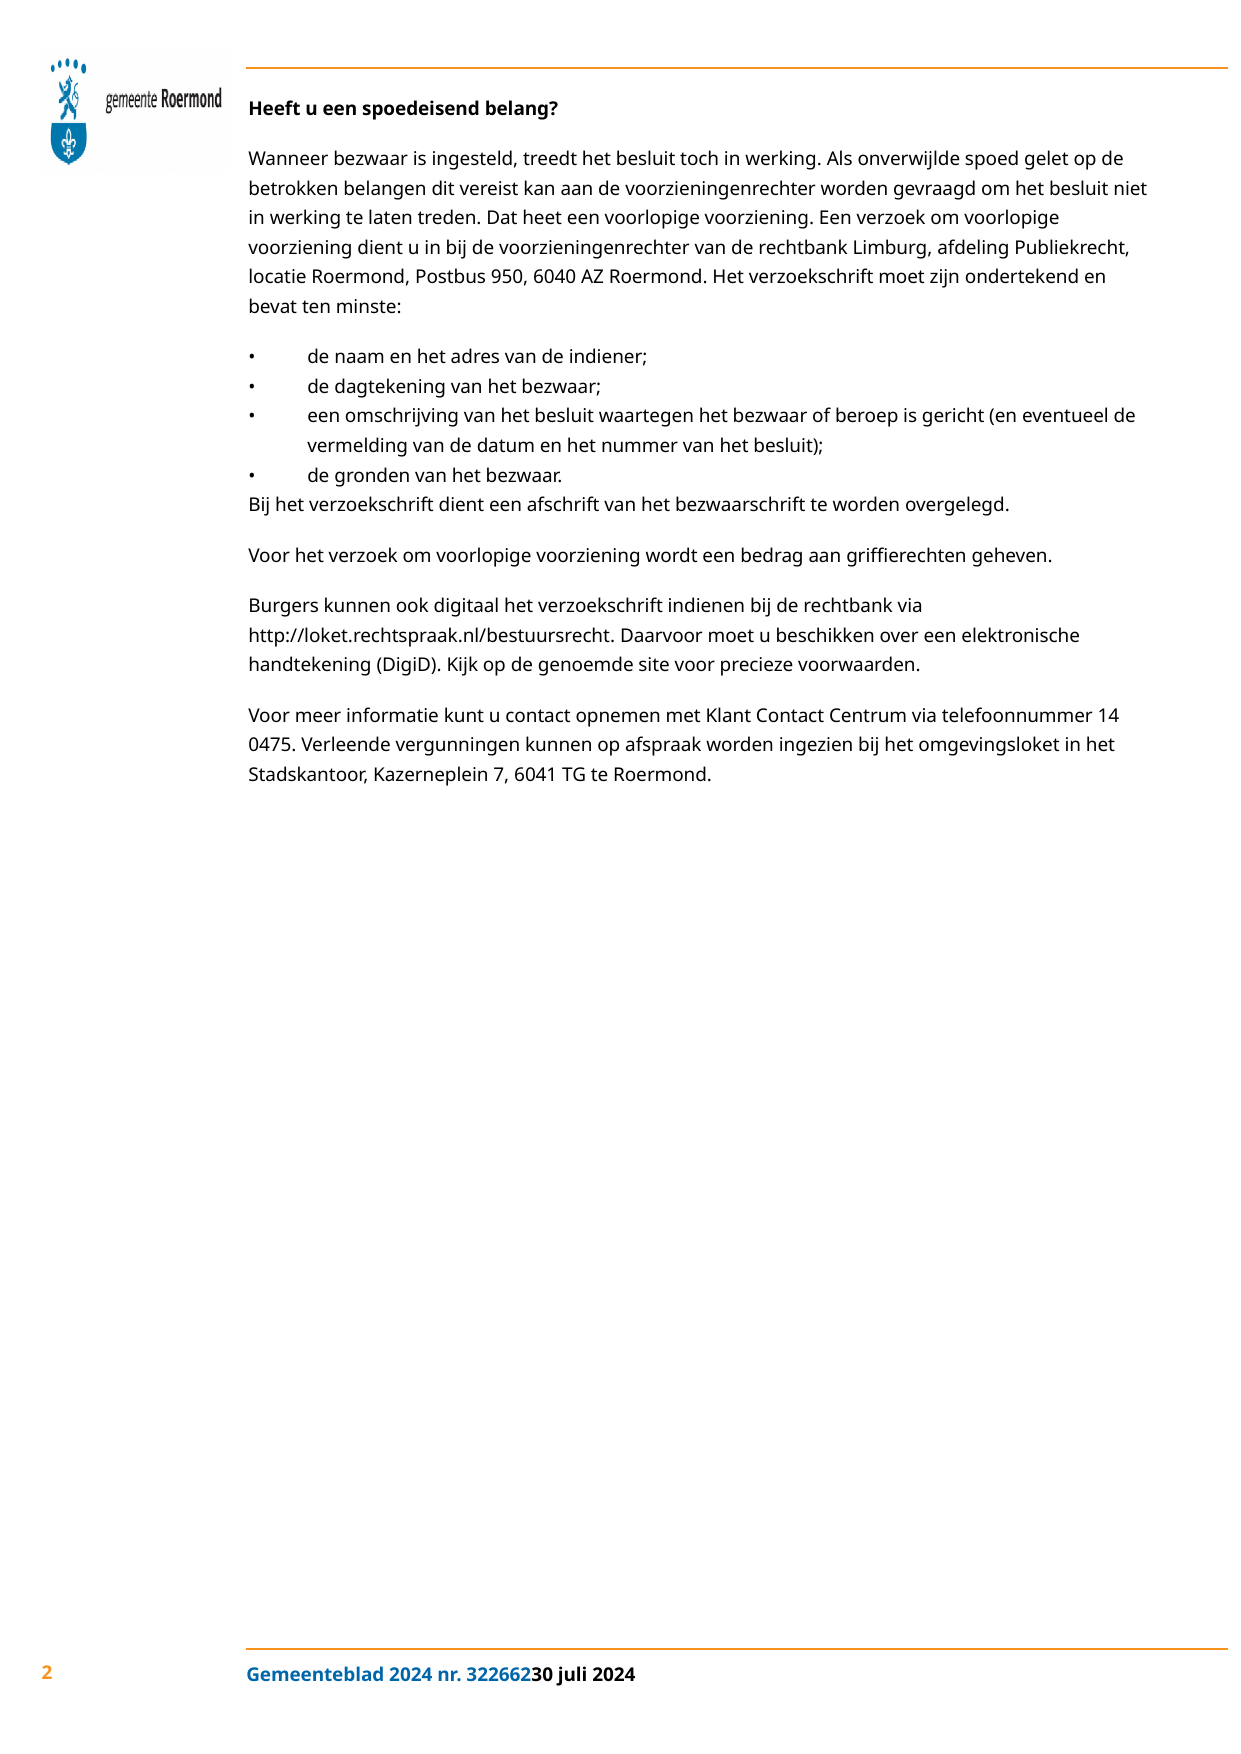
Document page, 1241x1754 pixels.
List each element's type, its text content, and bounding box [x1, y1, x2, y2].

text Heeft u een spoedeisend belang? [248, 95, 1152, 121]
list een omschrijving van het besluit waartegen het bezwaar of beroep is gericht (en eventueel de vermelding van de datum en het nummer van het besluit); [248, 403, 1152, 458]
text Wanneer bezwaar is ingesteld, treedt het besluit toch in werking. Als onverwijlde spoed gelet op de betrokken belangen dit vereist kan aan de voorzieningenrechter worden gevraagd om het besluit niet in werking te laten treden. Dat heet een voorlopige voorziening. Een verzoek om voorlopige voorziening dient u in bij de voorzieningenrechter van de rechtbank Limburg, afdeling Publiekrecht, locatie Roermond, Postbus 950, 6040 AZ Roermond. Het verzoekschrift moet zijn ondertekend en bevat ten minste: [248, 145, 1152, 319]
list de gronden van het bezwaar. [248, 462, 1152, 488]
text Burgers kunnen ook digitaal het verzoekschrift indienen bij de rechtbank via http://loket.rechtspraak.nl/bestuursrecht. Daarvoor moet u beschikken over een elektronische handtekening (DigiD). Kijk op de genoemde site voor precieze voorwaarden. [248, 592, 1152, 677]
text Voor het verzoek om voorlopige voorziening wordt een bedrag aan griffierechten geheven. [248, 542, 1152, 568]
list de dagtekening van het bezwaar; [248, 373, 1152, 399]
picture [41, 47, 231, 172]
text Voor meer informatie kunt u contact opnemen met Klant Contact Centrum via telefoonnummer 14 0475. Verleende vergunningen kunnen op afspraak worden ingezien bij het omgevingsloket in het Stadskantoor, Kazerneplein 7, 6041 TG te Roermond. [248, 702, 1152, 787]
list de naam en het adres van de indiener; [248, 343, 1152, 369]
text Bij het verzoekschrift dient een afschrift van het bezwaarschrift te worden overgelegd. [248, 491, 1152, 517]
